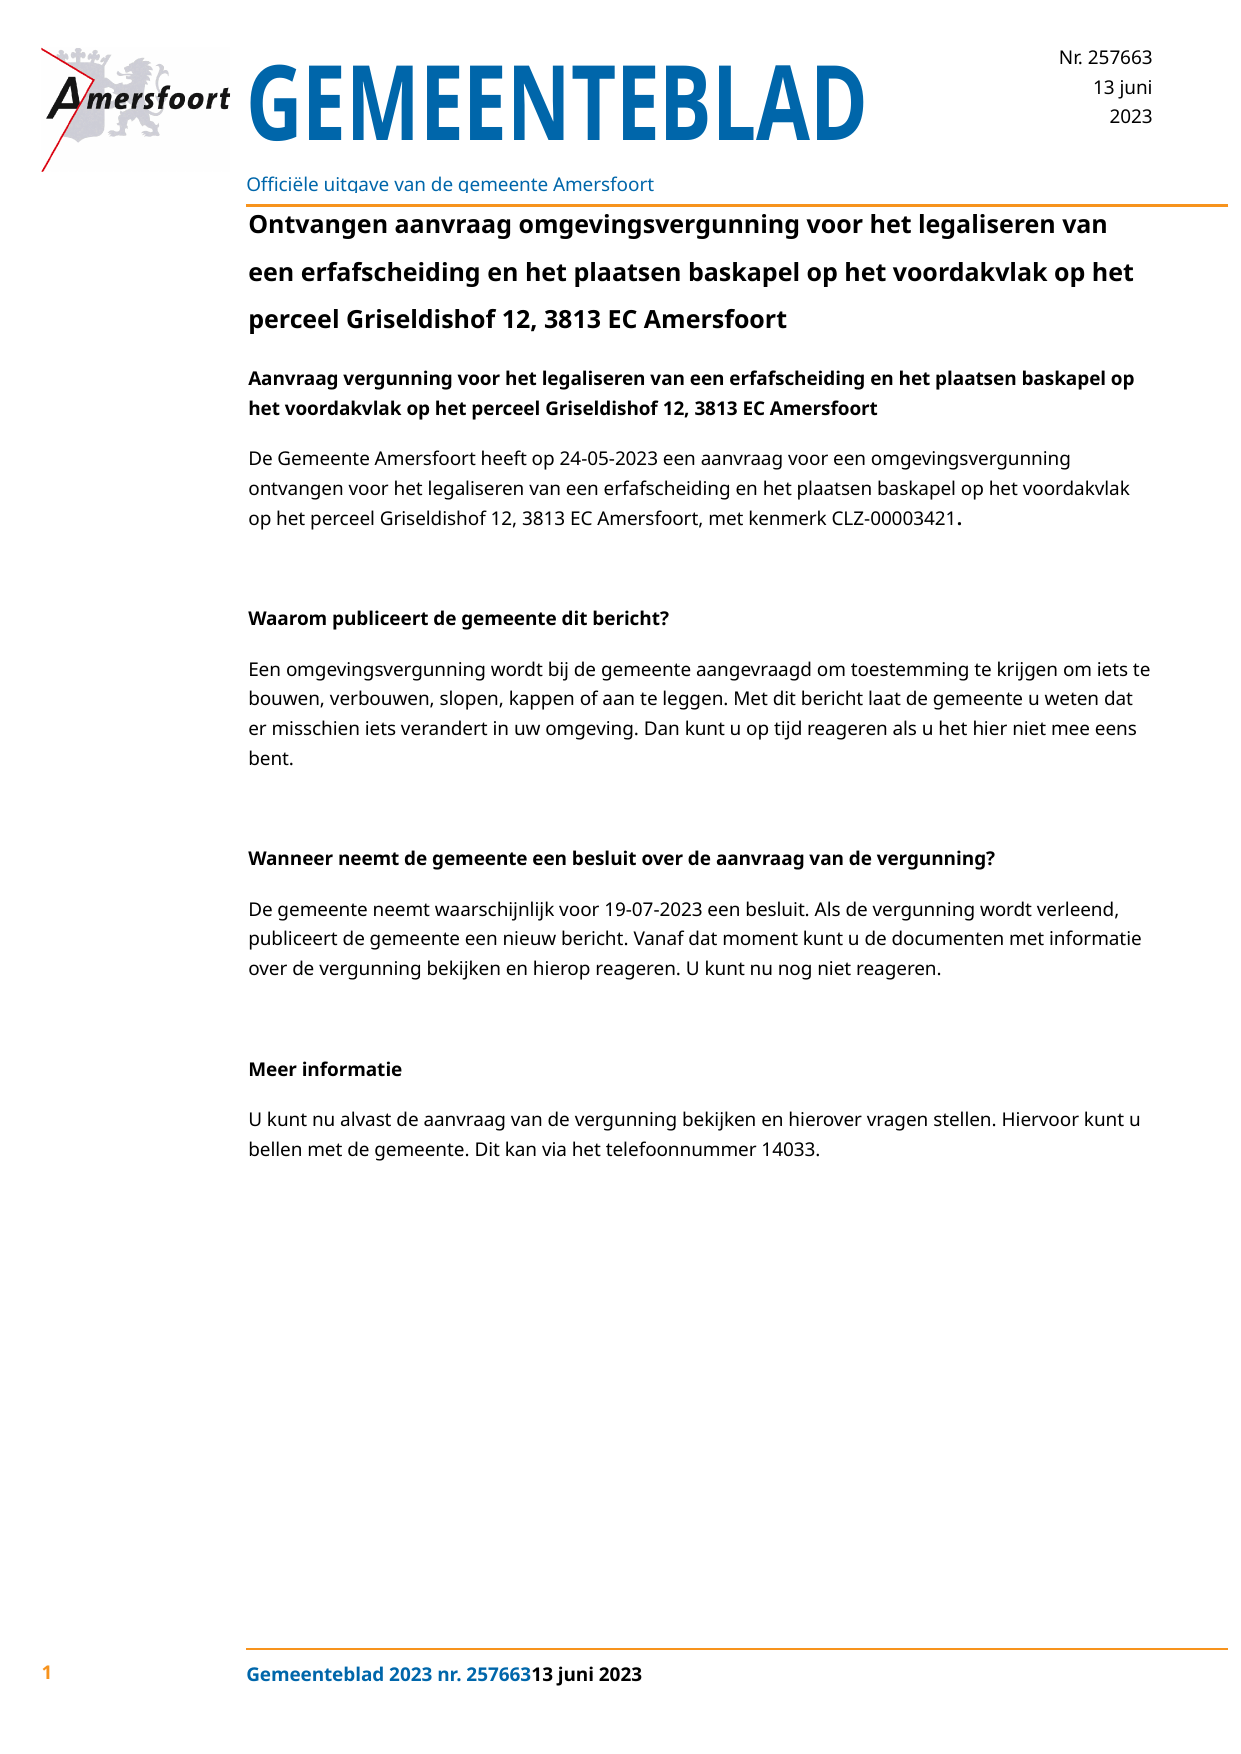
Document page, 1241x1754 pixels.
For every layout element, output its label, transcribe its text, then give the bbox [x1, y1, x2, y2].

text De Gemeente Amersfoort heeft op 24-05-2023 een aanvraag voor een omgevingsvergunning ontvangen voor het legaliseren van een erfafscheiding en het plaatsen baskapel op het voordakvlak op het perceel Griseldishof 12, 3813 EC Amersfoort, met kenmerk CLZ-00003421. [248, 446, 1152, 530]
text De gemeente neemt waarschijnlijk voor 19-07-2023 een besluit. Als de vergunning wordt verleend, publiceert de gemeente een nieuw bericht. Vanaf dat moment kunt u de documenten met informatie over de vergunning bekijken en hierop reageren. U kunt nu nog niet reageren. [248, 896, 1152, 981]
text Een omgevingsvergunning wordt bij de gemeente aangevraagd om toestemming te krijgen om iets te bouwen, verbouwen, slopen, kappen of aan te leggen. Met dit bericht laat de gemeente u weten dat er misschien iets verandert in uw omgeving. Dan kunt u op tijd reageren als u het hier niet mee eens bent. [248, 656, 1152, 770]
text Waarom publiceert de gemeente dit bericht? [248, 606, 1152, 631]
text Aanvraag vergunning voor het legaliseren van een erfafscheiding en het plaatsen baskapel op het voordakvlak op het perceel Griseldishof 12, 3813 EC Amersfoort [248, 366, 1152, 421]
picture [41, 47, 231, 172]
text Meer informatie [248, 1056, 1152, 1082]
text U kunt nu alvast de aanvraag van de vergunning bekijken en hierover vragen stellen. Hiervoor kunt u bellen met de gemeente. Dit kan via het telefoonnummer 14033. [248, 1106, 1152, 1162]
text Ontvangen aanvraag omgevingsvergunning voor het legaliseren van een erfafscheiding en het plaatsen baskapel op het voordakvlak op het perceel Griseldishof 12, 3813 EC Amersfoort [248, 207, 1152, 336]
text Wanneer neemt de gemeente een besluit over de aanvraag van de vergunning? [248, 846, 1152, 871]
